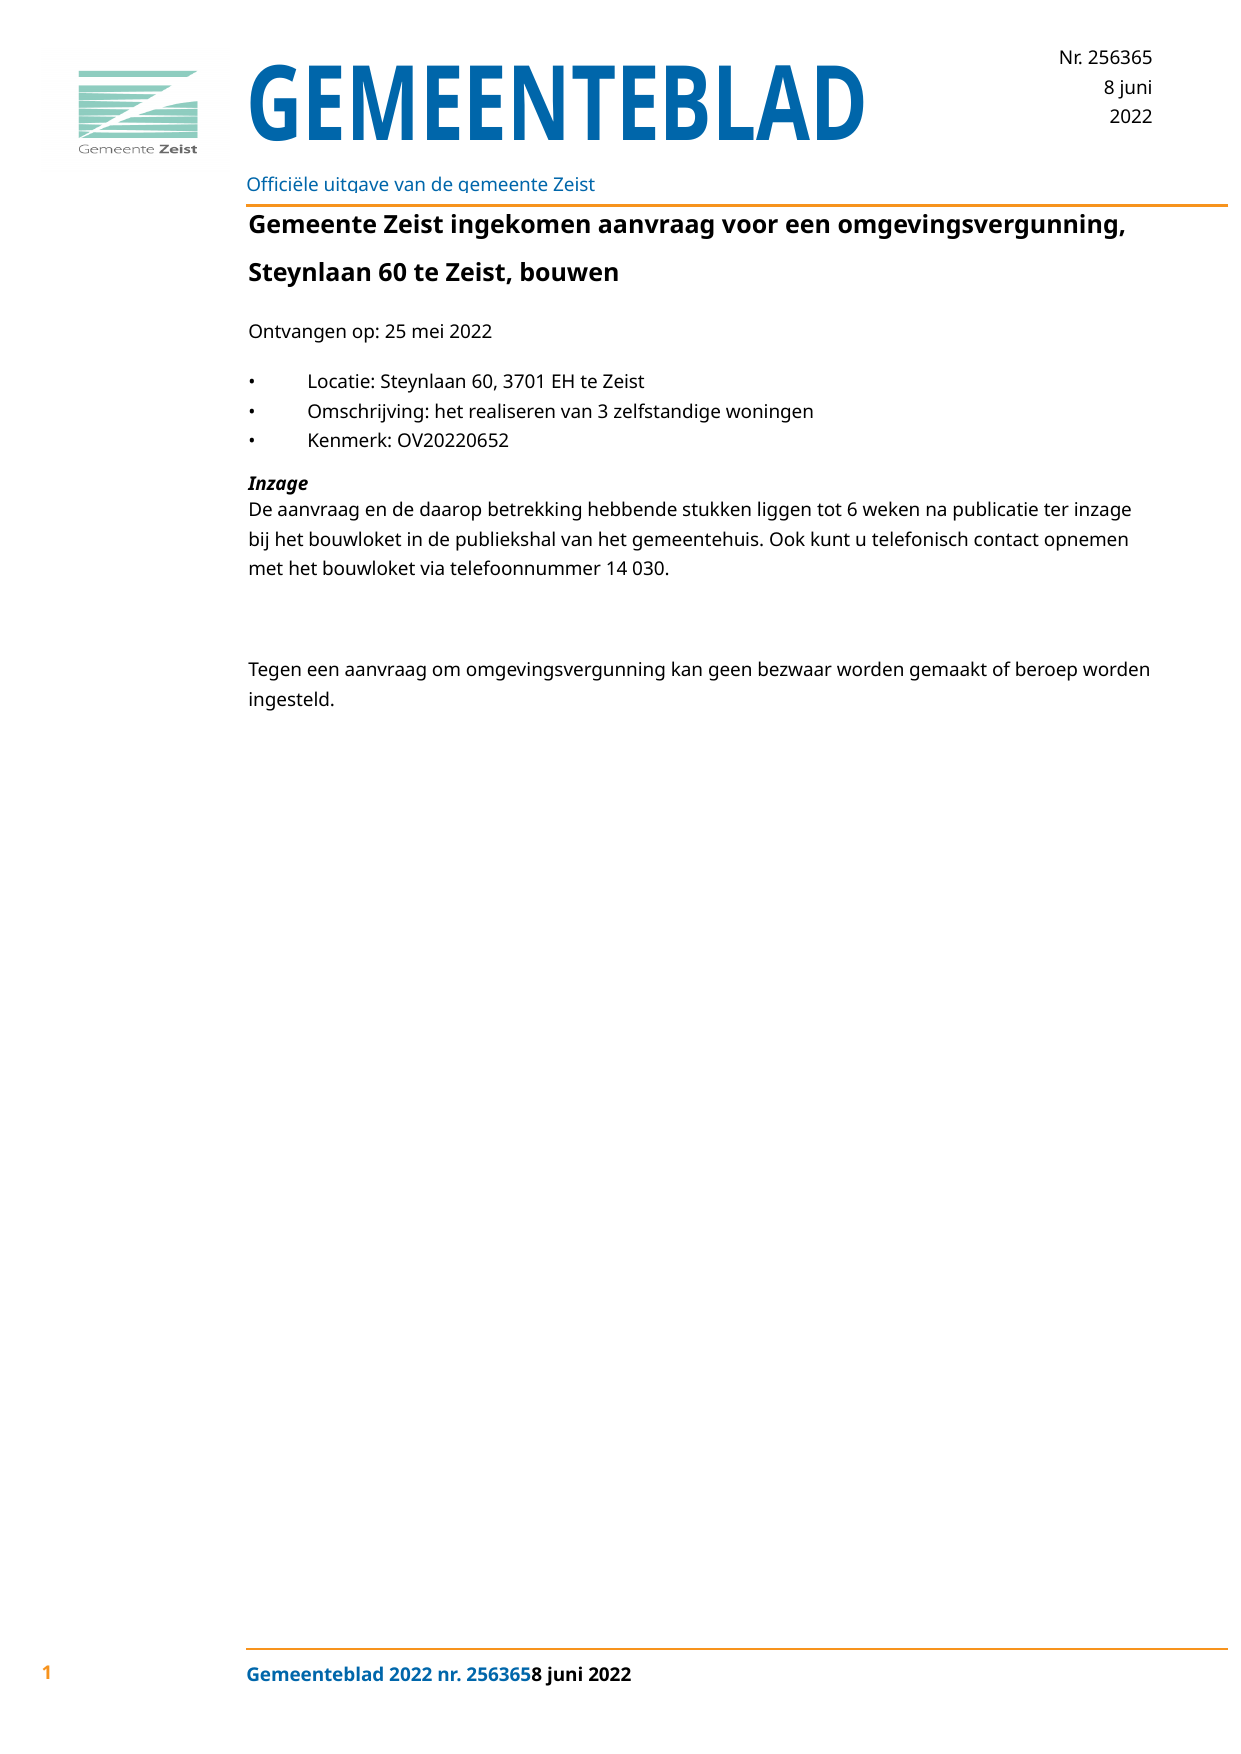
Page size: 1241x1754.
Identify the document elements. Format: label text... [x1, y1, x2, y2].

list Omschrijving: het realiseren van 3 zelfstandige woningen [248, 398, 1152, 424]
text De aanvraag en de daarop betrekking hebbende stukken liggen tot 6 weken na publicatie ter inzage bij het bouwloket in de publiekshal van het gemeentehuis. Ook kunt u telefonisch contact opnemen met het bouwloket via telefoonnummer 14 030. [248, 496, 1152, 581]
text Inzage [248, 471, 1152, 496]
picture [41, 47, 231, 172]
list Locatie: Steynlaan 60, 3701 EH te Zeist [248, 368, 1152, 394]
text Tegen een aanvraag om omgevingsvergunning kan geen bezwaar worden gemaakt of beroep worden ingesteld. [248, 656, 1152, 712]
text Gemeente Zeist ingekomen aanvraag voor een omgevingsvergunning, Steynlaan 60 te Zeist, bouwen [248, 207, 1152, 288]
text Ontvangen op: 25 mei 2022 [248, 318, 1152, 344]
list Kenmerk: OV20220652 [248, 427, 1152, 453]
